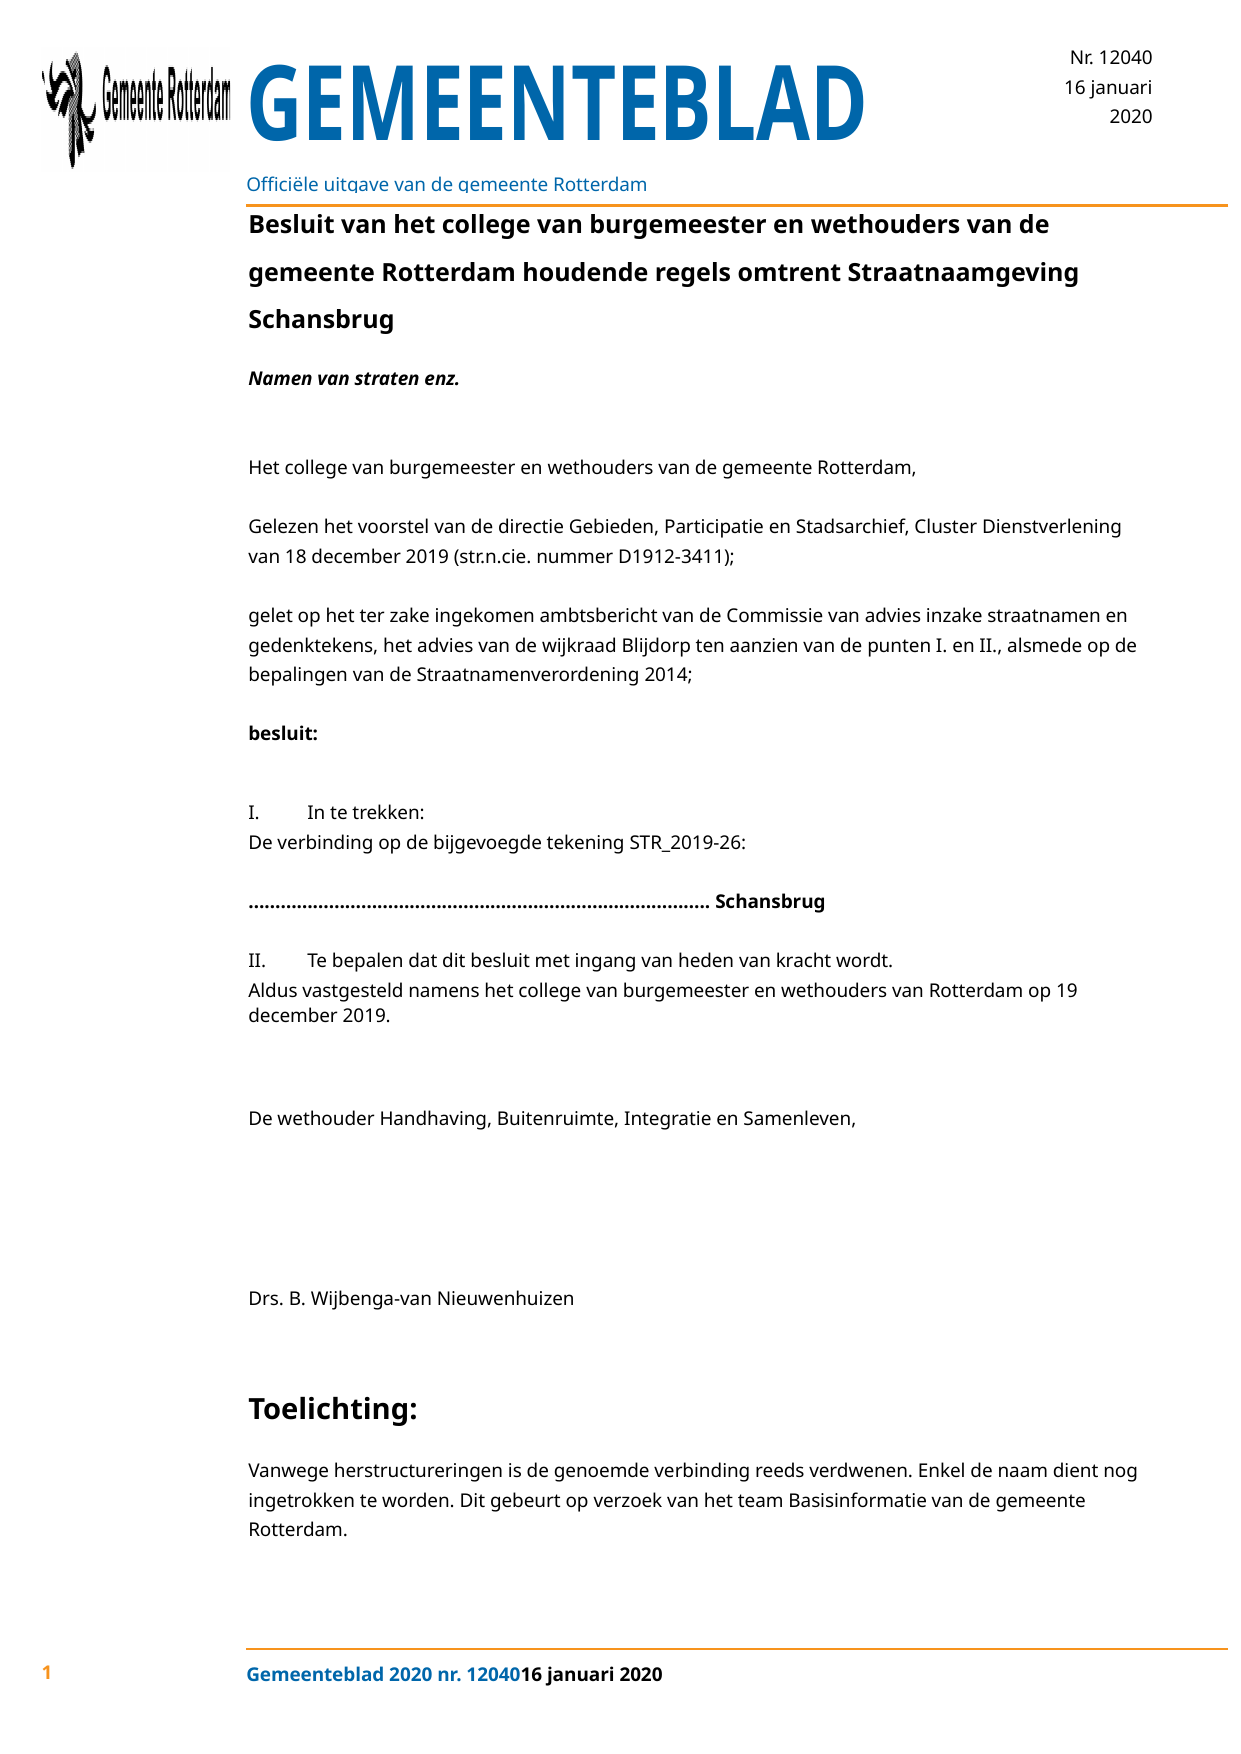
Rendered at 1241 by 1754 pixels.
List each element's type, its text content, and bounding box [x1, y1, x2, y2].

text Drs. B. Wijbenga-van Nieuwenhuizen [248, 1286, 1152, 1311]
text Gelezen het voorstel van de directie Gebieden, Participatie en Stadsarchief, Cluster Dienstverlening van 18 december 2019 (str.n.cie. nummer D1912-3411); [248, 513, 1152, 569]
text Aldus vastgesteld namens het college van burgemeester en wethouders van Rotterdam op 19 december 2019. [248, 977, 1152, 1028]
text Vanwege herstructureringen is de genoemde verbinding reeds verdwenen. Enkel de naam dient nog ingetrokken te worden. Dit gebeurt op verzoek van het team Basisinformatie van de gemeente Rotterdam. [248, 1457, 1152, 1542]
text ………………………………………………………………………….. Schansbrug [248, 888, 1152, 914]
text Besluit van het college van burgemeester en wethouders van de gemeente Rotterdam houdende regels omtrent Straatnaamgeving Schansbrug [248, 207, 1152, 336]
text Namen van straten enz. [248, 366, 1152, 391]
text besluit: [248, 721, 1152, 746]
list Te bepalen dat dit besluit met ingang van heden van kracht wordt. [248, 947, 1152, 973]
text gelet op het ter zake ingekomen ambtsbericht van de Commissie van advies inzake straatnamen en gedenktekens, het advies van de wijkraad Blijdorp ten aanzien van de punten I. en II., alsmede op de bepalingen van de Straatnamenverordening 2014; [248, 602, 1152, 687]
list In te trekken: [248, 799, 1152, 825]
text De verbinding op de bijgevoegde tekening STR_2019-26: [248, 829, 1152, 855]
picture [41, 47, 231, 172]
text Toelichting: [248, 1388, 1152, 1428]
text Het college van burgemeester en wethouders van de gemeente Rotterdam, [248, 454, 1152, 480]
text De wethouder Handhaving, Buitenruimte, Integratie en Samenleven, [248, 1106, 1152, 1131]
